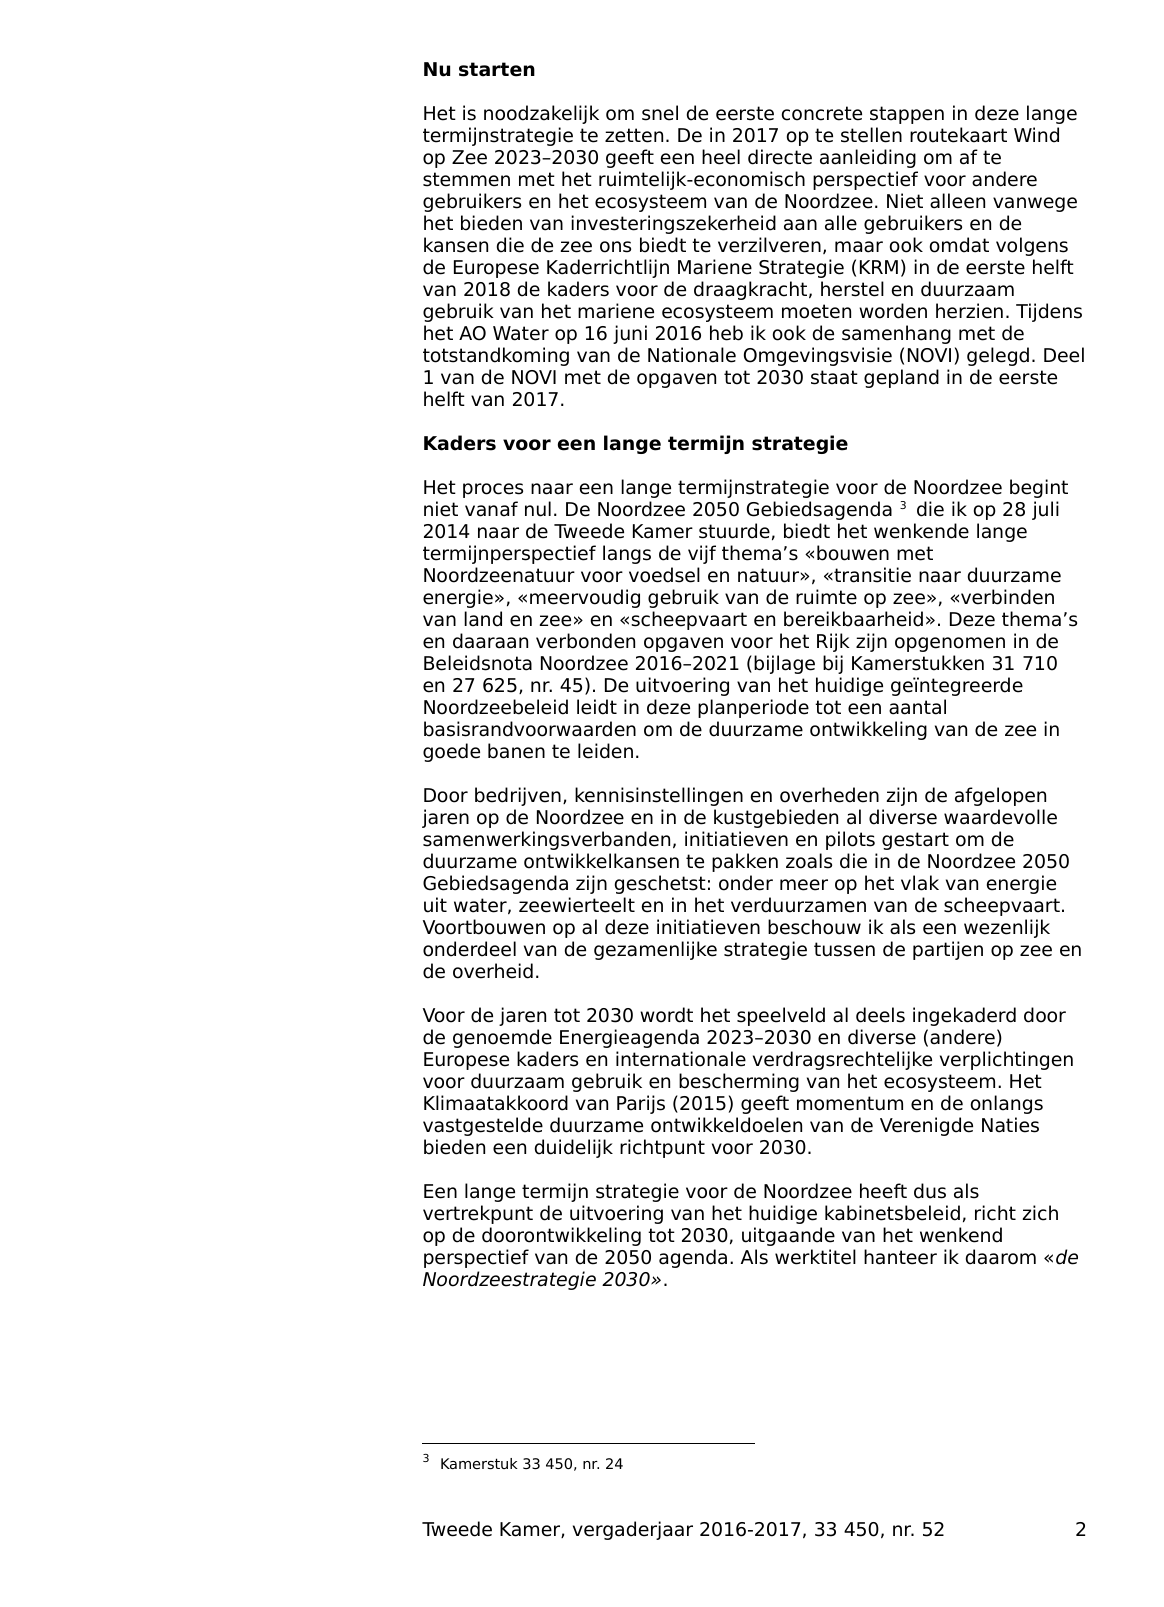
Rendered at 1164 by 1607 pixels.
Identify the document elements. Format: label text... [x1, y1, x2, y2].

text Door bedrijven, kennisinstellingen en overheden zijn de afgelopen jaren op de Noordzee en in de kustgebieden al diverse waardevolle samenwerkingsverbanden, initiatieven en pilots gestart om de duurzame ontwikkelkansen te pakken zoals die in de Noordzee 2050 Gebiedsagenda zijn geschetst: onder meer op het vlak van energie uit water, zeewierteelt en in het verduurzamen van de scheepvaart. Voortbouwen op al deze initiatieven beschouw ik als een wezenlijk onderdeel van de gezamenlijke strategie tussen de partijen op zee en de overheid. [422, 785, 1087, 983]
text Het proces naar een lange termijnstrategie voor de Noordzee begint niet vanaf nul. De Noordzee 2050 Gebiedsagenda die ik op 28 juli 2014 naar de Tweede Kamer stuurde, biedt het wenkende lange termijnperspectief langs de vijf thema’s «bouwen met Noordzeenatuur voor voedsel en natuur», «transitie naar duurzame energie», «meervoudig gebruik van de ruimte op zee», «verbinden van land en zee» en «scheepvaart en bereikbaarheid». Deze thema’s en daaraan verbonden opgaven voor het Rijk zijn opgenomen in de Beleidsnota Noordzee 2016–2021 (bijlage bij Kamerstukken 31 710 en 27 625, nr. 45). De uitvoering van het huidige geïntegreerde Noordzeebeleid leidt in deze planperiode tot een aantal basisrandvoorwaarden om de duurzame ontwikkeling van de zee in goede banen te leiden. [422, 477, 1087, 763]
text Kamerstuk 33 450, nr. 24 [422, 1452, 1087, 1474]
text Voor de jaren tot 2030 wordt het speelveld al deels ingekaderd door de genoemde Energieagenda 2023–2030 en diverse (andere) Europese kaders en internationale verdragsrechtelijke verplichtingen voor duurzaam gebruik en bescherming van het ecosysteem. Het Klimaatakkoord van Parijs (2015) geeft momentum en de onlangs vastgestelde duurzame ontwikkeldoelen van de Verenigde Naties bieden een duidelijk richtpunt voor 2030. [422, 1005, 1087, 1159]
text Een lange termijn strategie voor de Noordzee heeft dus als vertrekpunt de uitvoering van het huidige kabinetsbeleid, richt zich op de doorontwikkeling tot 2030, uitgaande van het wenkend perspectief van de 2050 agenda. Als werktitel hanteer ik daarom «de Noordzeestrategie 2030». [422, 1181, 1087, 1291]
subtitle Nu starten [422, 59, 1087, 81]
text Het is noodzakelijk om snel de eerste concrete stappen in deze lange termijnstrategie te zetten. De in 2017 op te stellen routekaart Wind op Zee 2023–2030 geeft een heel directe aanleiding om af te stemmen met het ruimtelijk-economisch perspectief voor andere gebruikers en het ecosysteem van de Noordzee. Niet alleen vanwege het bieden van investeringszekerheid aan alle gebruikers en de kansen die de zee ons biedt te verzilveren, maar ook omdat volgens de Europese Kaderrichtlijn Mariene Strategie (KRM) in de eerste helft van 2018 de kaders voor de draagkracht, herstel en duurzaam gebruik van het mariene ecosysteem moeten worden herzien. Tijdens het AO Water op 16 juni 2016 heb ik ook de samenhang met de totstandkoming van de Nationale Omgevingsvisie (NOVI) gelegd. Deel 1 van de NOVI met de opgaven tot 2030 staat gepland in de eerste helft van 2017. [422, 103, 1087, 411]
subtitle Kaders voor een lange termijn strategie [422, 433, 1087, 455]
